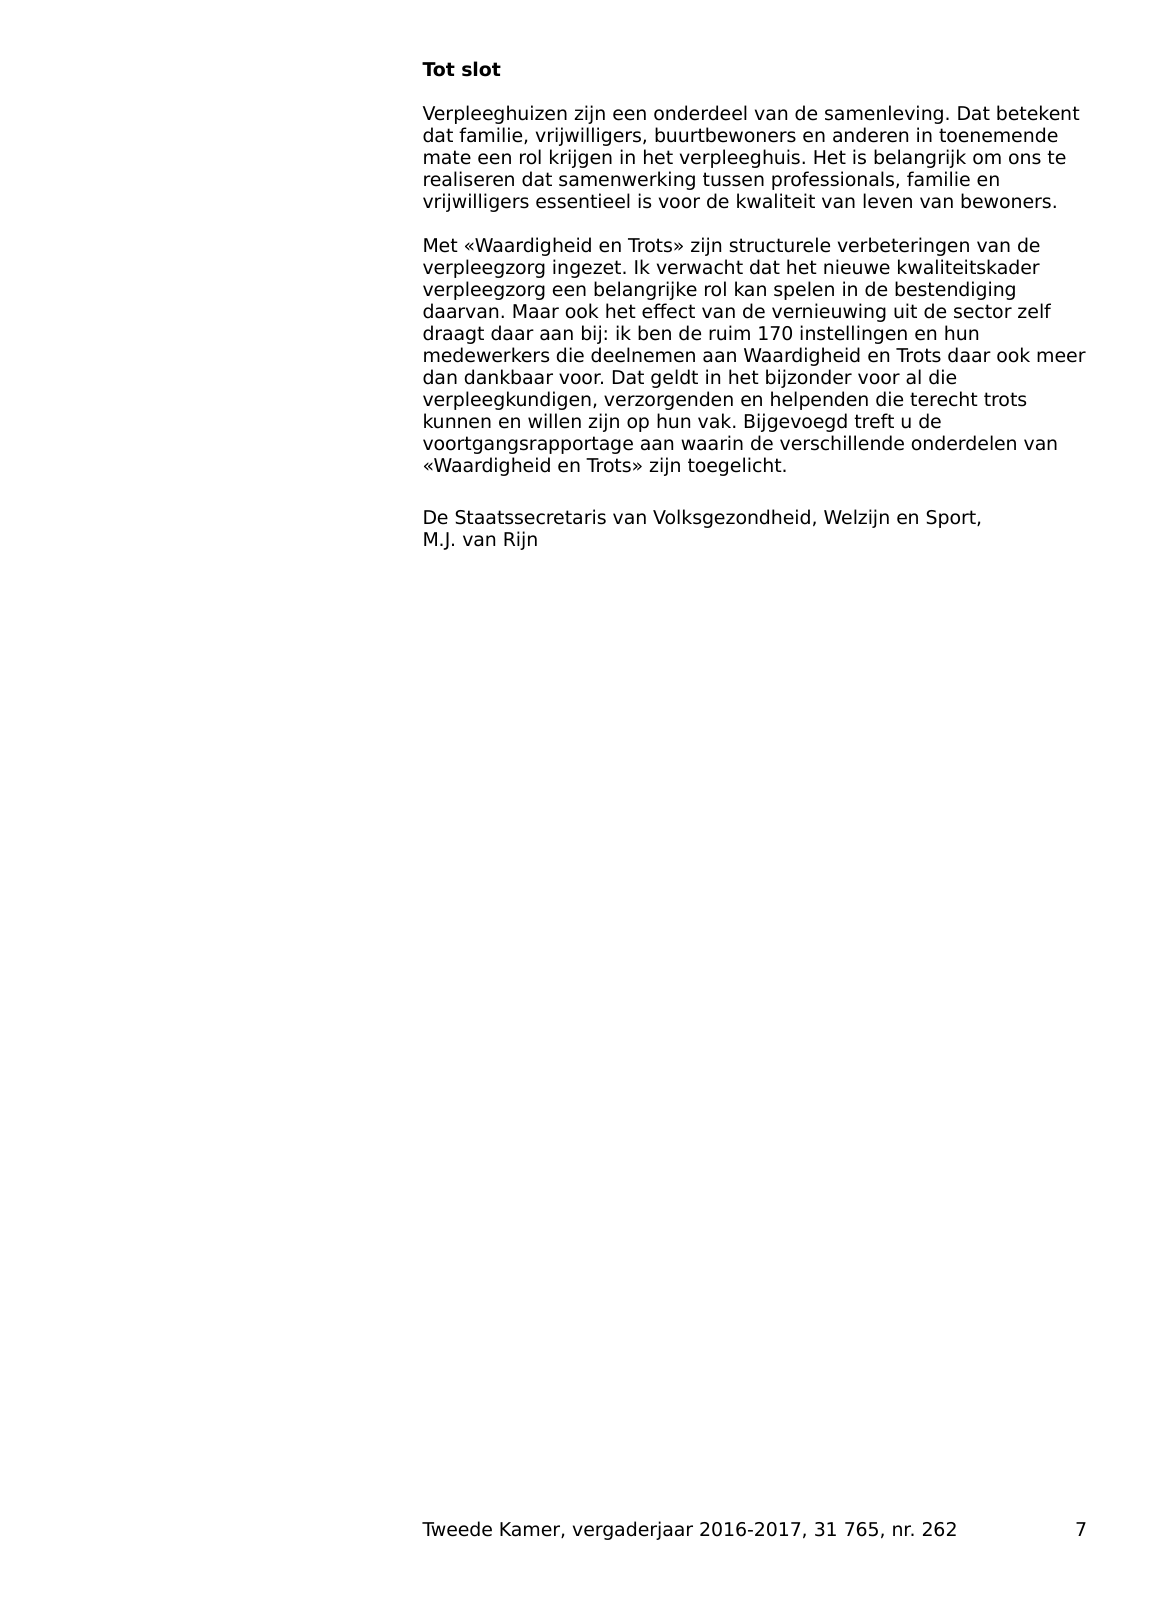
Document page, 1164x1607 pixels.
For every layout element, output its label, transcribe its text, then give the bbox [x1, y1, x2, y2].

subtitle Tot slot [422, 59, 1087, 81]
text Met «Waardigheid en Trots» zijn structurele verbeteringen van de verpleegzorg ingezet. Ik verwacht dat het nieuwe kwaliteitskader verpleegzorg een belangrijke rol kan spelen in de bestendiging daarvan. Maar ook het effect van de vernieuwing uit de sector zelf draagt daar aan bij: ik ben de ruim 170 instellingen en hun medewerkers die deelnemen aan Waardigheid en Trots daar ook meer dan dankbaar voor. Dat geldt in het bijzonder voor al die verpleegkundigen, verzorgenden en helpenden die terecht trots kunnen en willen zijn op hun vak. Bijgevoegd treft u de voortgangsrapportage aan waarin de verschillende onderdelen van «Waardigheid en Trots» zijn toegelicht. [422, 235, 1087, 477]
text Verpleeghuizen zijn een onderdeel van de samenleving. Dat betekent dat familie, vrijwilligers, buurtbewoners en anderen in toenemende mate een rol krijgen in het verpleeghuis. Het is belangrijk om ons te realiseren dat samenwerking tussen professionals, familie en vrijwilligers essentieel is voor de kwaliteit van leven van bewoners. [422, 103, 1087, 213]
text De Staatssecretaris van Volksgezondheid, Welzijn en Sport, M.J. van Rijn [422, 507, 1087, 551]
